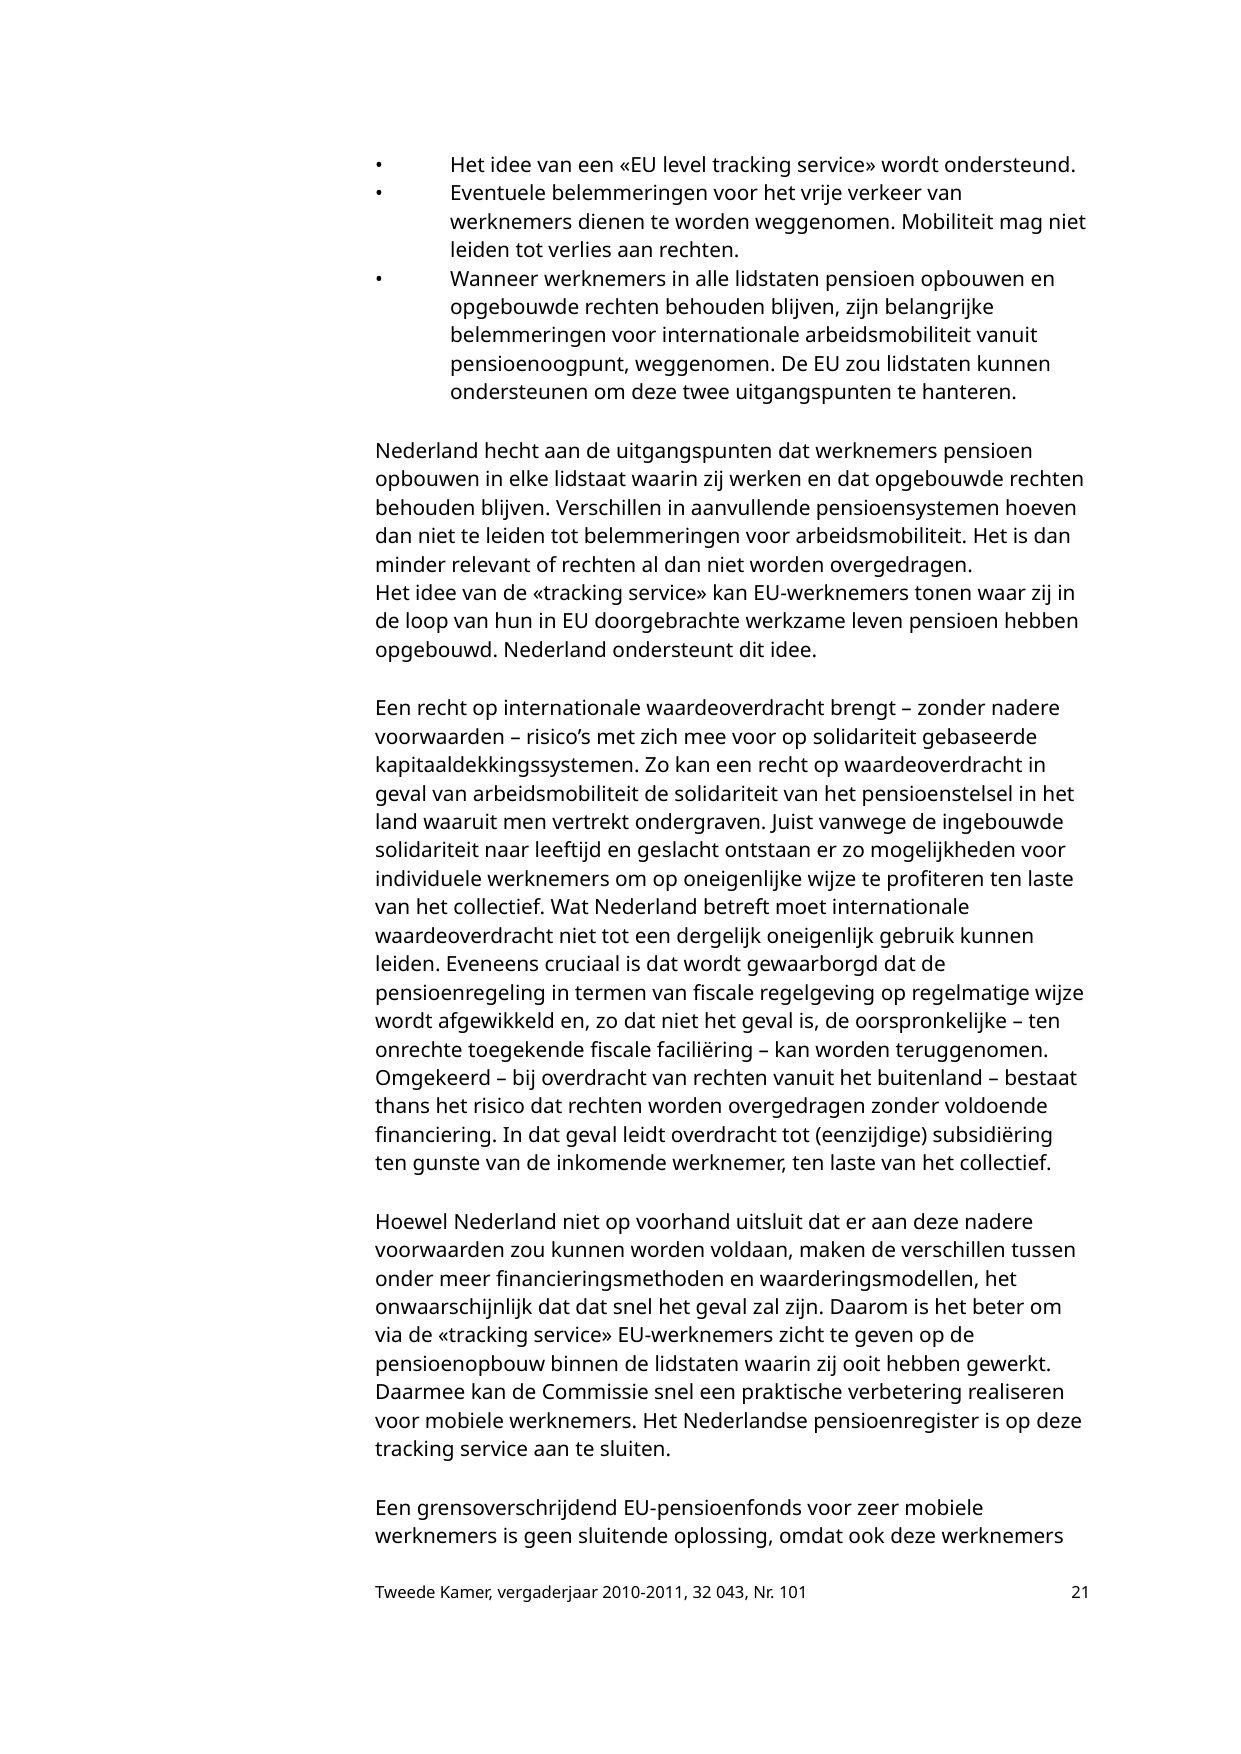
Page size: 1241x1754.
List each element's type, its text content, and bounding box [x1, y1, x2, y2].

text Het idee van de «tracking service» kan EU-werknemers tonen waar zij in de loop van hun in EU doorgebrachte werkzame leven pensioen hebben opgebouwd. Nederland ondersteunt dit idee. [375, 578, 1090, 663]
list Eventuele belemmeringen voor het vrije verkeer van werknemers dienen te worden weggenomen. Mobiliteit mag niet leiden tot verlies aan rechten. [375, 178, 1090, 264]
list Wanneer werknemers in alle lidstaten pensioen opbouwen en opgebouwde rechten behouden blijven, zijn belangrijke belemmeringen voor internationale arbeidsmobiliteit vanuit pensioenoogpunt, weggenomen. De EU zou lidstaten kunnen ondersteunen om deze twee uitgangspunten te hanteren. [375, 264, 1090, 406]
list Het idee van een «EU level tracking service» wordt ondersteund. [375, 150, 1090, 178]
text Nederland hecht aan de uitgangspunten dat werknemers pensioen opbouwen in elke lidstaat waarin zij werken en dat opgebouwde rechten behouden blijven. Verschillen in aanvullende pensioensystemen hoeven dan niet te leiden tot belemmeringen voor arbeidsmobiliteit. Het is dan minder relevant of rechten al dan niet worden overgedragen. [375, 436, 1090, 578]
text Omgekeerd – bij overdracht van rechten vanuit het buitenland – bestaat thans het risico dat rechten worden overgedragen zonder voldoende financiering. In dat geval leidt overdracht tot (eenzijdige) subsidiëring ten gunste van de inkomende werknemer, ten laste van het collectief. [375, 1063, 1090, 1177]
text Een recht op internationale waardeoverdracht brengt – zonder nadere voorwaarden – risico’s met zich mee voor op solidariteit gebaseerde kapitaaldekkingssystemen. Zo kan een recht op waardeoverdracht in geval van arbeidsmobiliteit de solidariteit van het pensioenstelsel in het land waaruit men vertrekt ondergraven. Juist vanwege de ingebouwde solidariteit naar leeftijd en geslacht ontstaan er zo mogelijkheden voor individuele werknemers om op oneigenlijke wijze te profiteren ten laste van het collectief. Wat Nederland betreft moet internationale waardeoverdracht niet tot een dergelijk oneigenlijk gebruik kunnen leiden. Eveneens cruciaal is dat wordt gewaarborgd dat de pensioenregeling in termen van fiscale regelgeving op regelmatige wijze wordt afgewikkeld en, zo dat niet het geval is, de oorspronkelijke – ten onrechte toegekende fiscale faciliëring – kan worden teruggenomen. [375, 693, 1090, 1063]
text Een grensoverschrijdend EU-pensioenfonds voor zeer mobiele werknemers is geen sluitende oplossing, omdat ook deze werknemers [375, 1493, 1090, 1550]
text Hoewel Nederland niet op voorhand uitsluit dat er aan deze nadere voorwaarden zou kunnen worden voldaan, maken de verschillen tussen onder meer financieringsmethoden en waarderingsmodellen, het onwaarschijnlijk dat dat snel het geval zal zijn. Daarom is het beter om via de «tracking service» EU-werknemers zicht te geven op de pensioenopbouw binnen de lidstaten waarin zij ooit hebben gewerkt. Daarmee kan de Commissie snel een praktische verbetering realiseren voor mobiele werknemers. Het Nederlandse pensioenregister is op deze tracking service aan te sluiten. [375, 1207, 1090, 1463]
